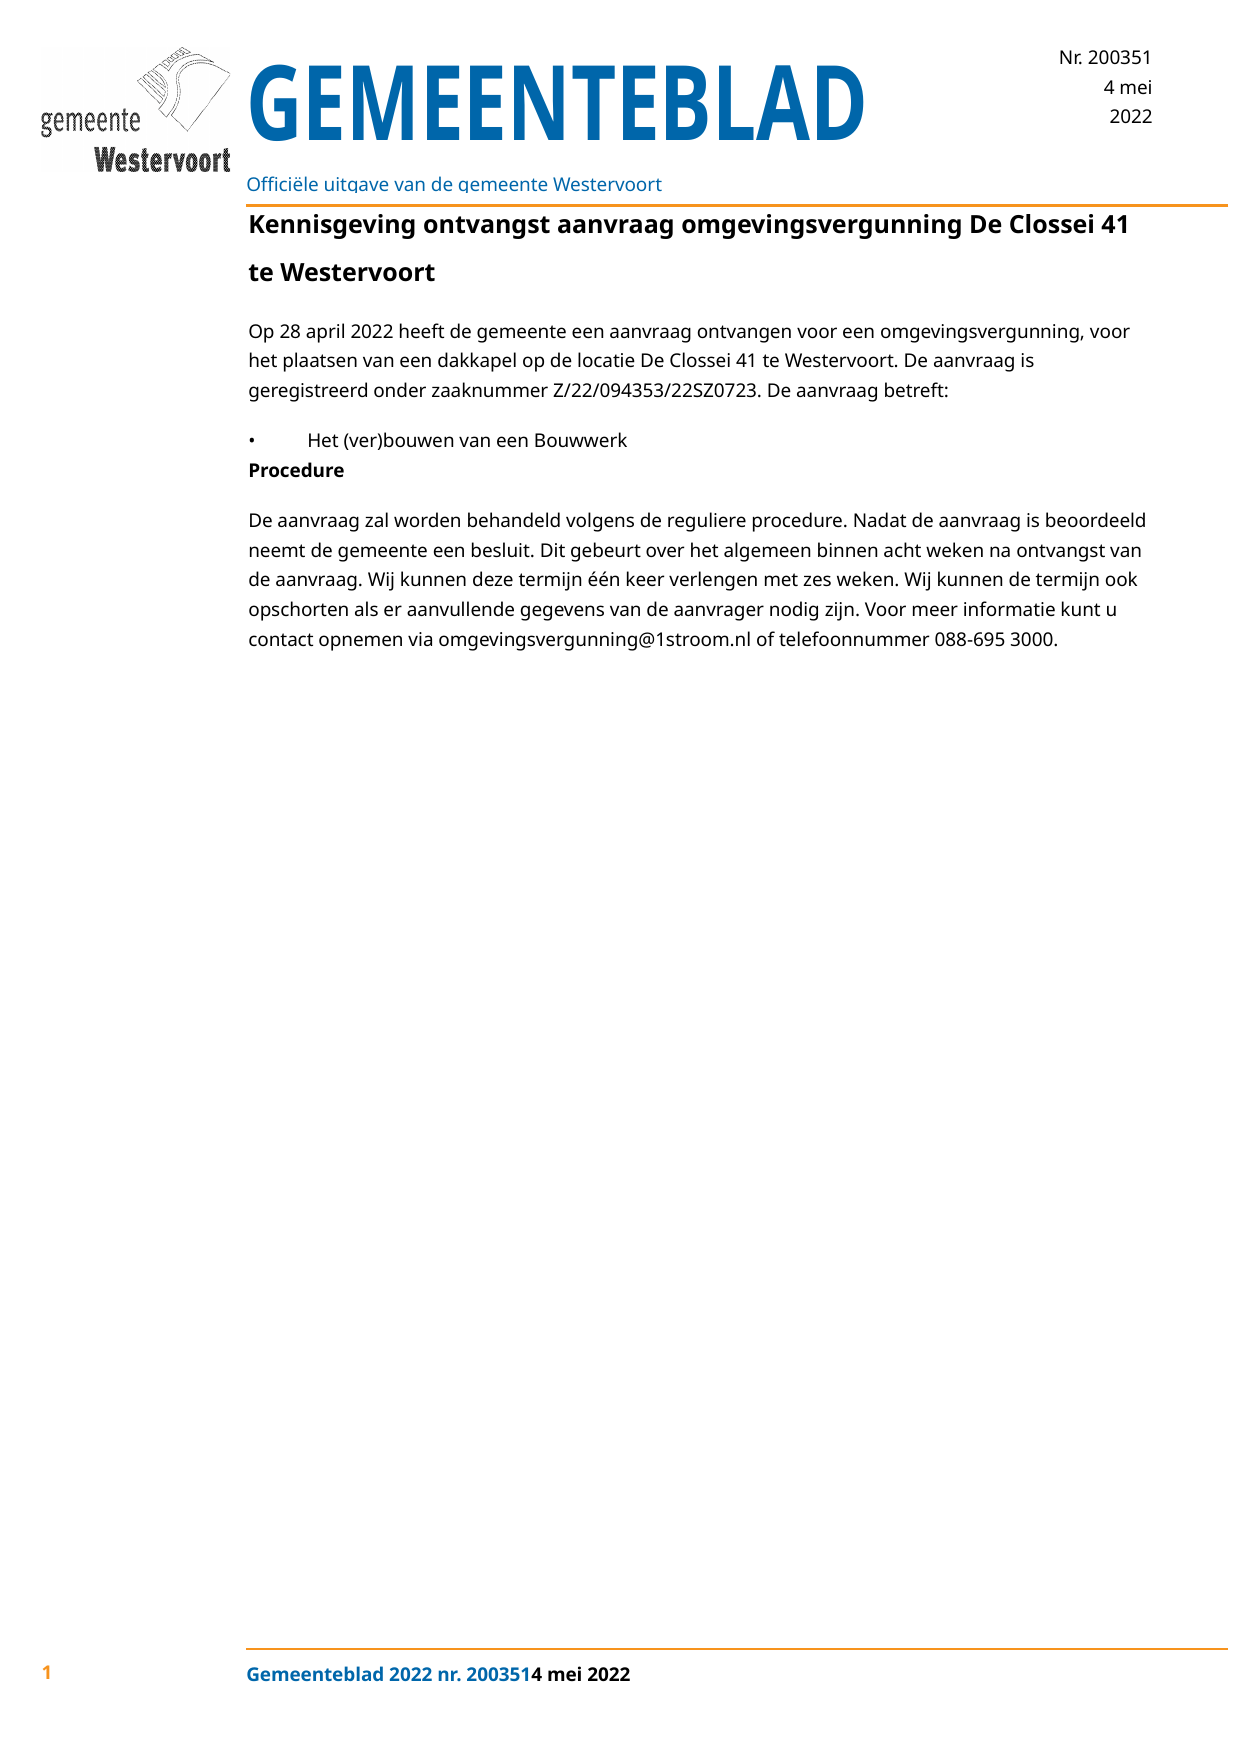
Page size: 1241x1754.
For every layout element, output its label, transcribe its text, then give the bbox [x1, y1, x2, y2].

text Procedure [248, 457, 1152, 483]
text Op 28 april 2022 heeft de gemeente een aanvraag ontvangen voor een omgevingsvergunning, voor het plaatsen van een dakkapel op de locatie De Clossei 41 te Westervoort. De aanvraag is geregistreerd onder zaaknummer Z/22/094353/22SZ0723. De aanvraag betreft: [248, 318, 1152, 403]
picture [41, 47, 231, 172]
text Kennisgeving ontvangst aanvraag omgevingsvergunning De Clossei 41 te Westervoort [248, 207, 1152, 288]
text De aanvraag zal worden behandeld volgens de reguliere procedure. Nadat de aanvraag is beoordeeld neemt de gemeente een besluit. Dit gebeurt over het algemeen binnen acht weken na ontvangst van de aanvraag. Wij kunnen deze termijn één keer verlengen met zes weken. Wij kunnen de termijn ook opschorten als er aanvullende gegevens van de aanvrager nodig zijn. Voor meer informatie kunt u contact opnemen via omgevingsvergunning@1stroom.nl of telefoonnummer 088-695 3000. [248, 507, 1152, 652]
list Het (ver)bouwen van een Bouwwerk [248, 427, 1152, 453]
